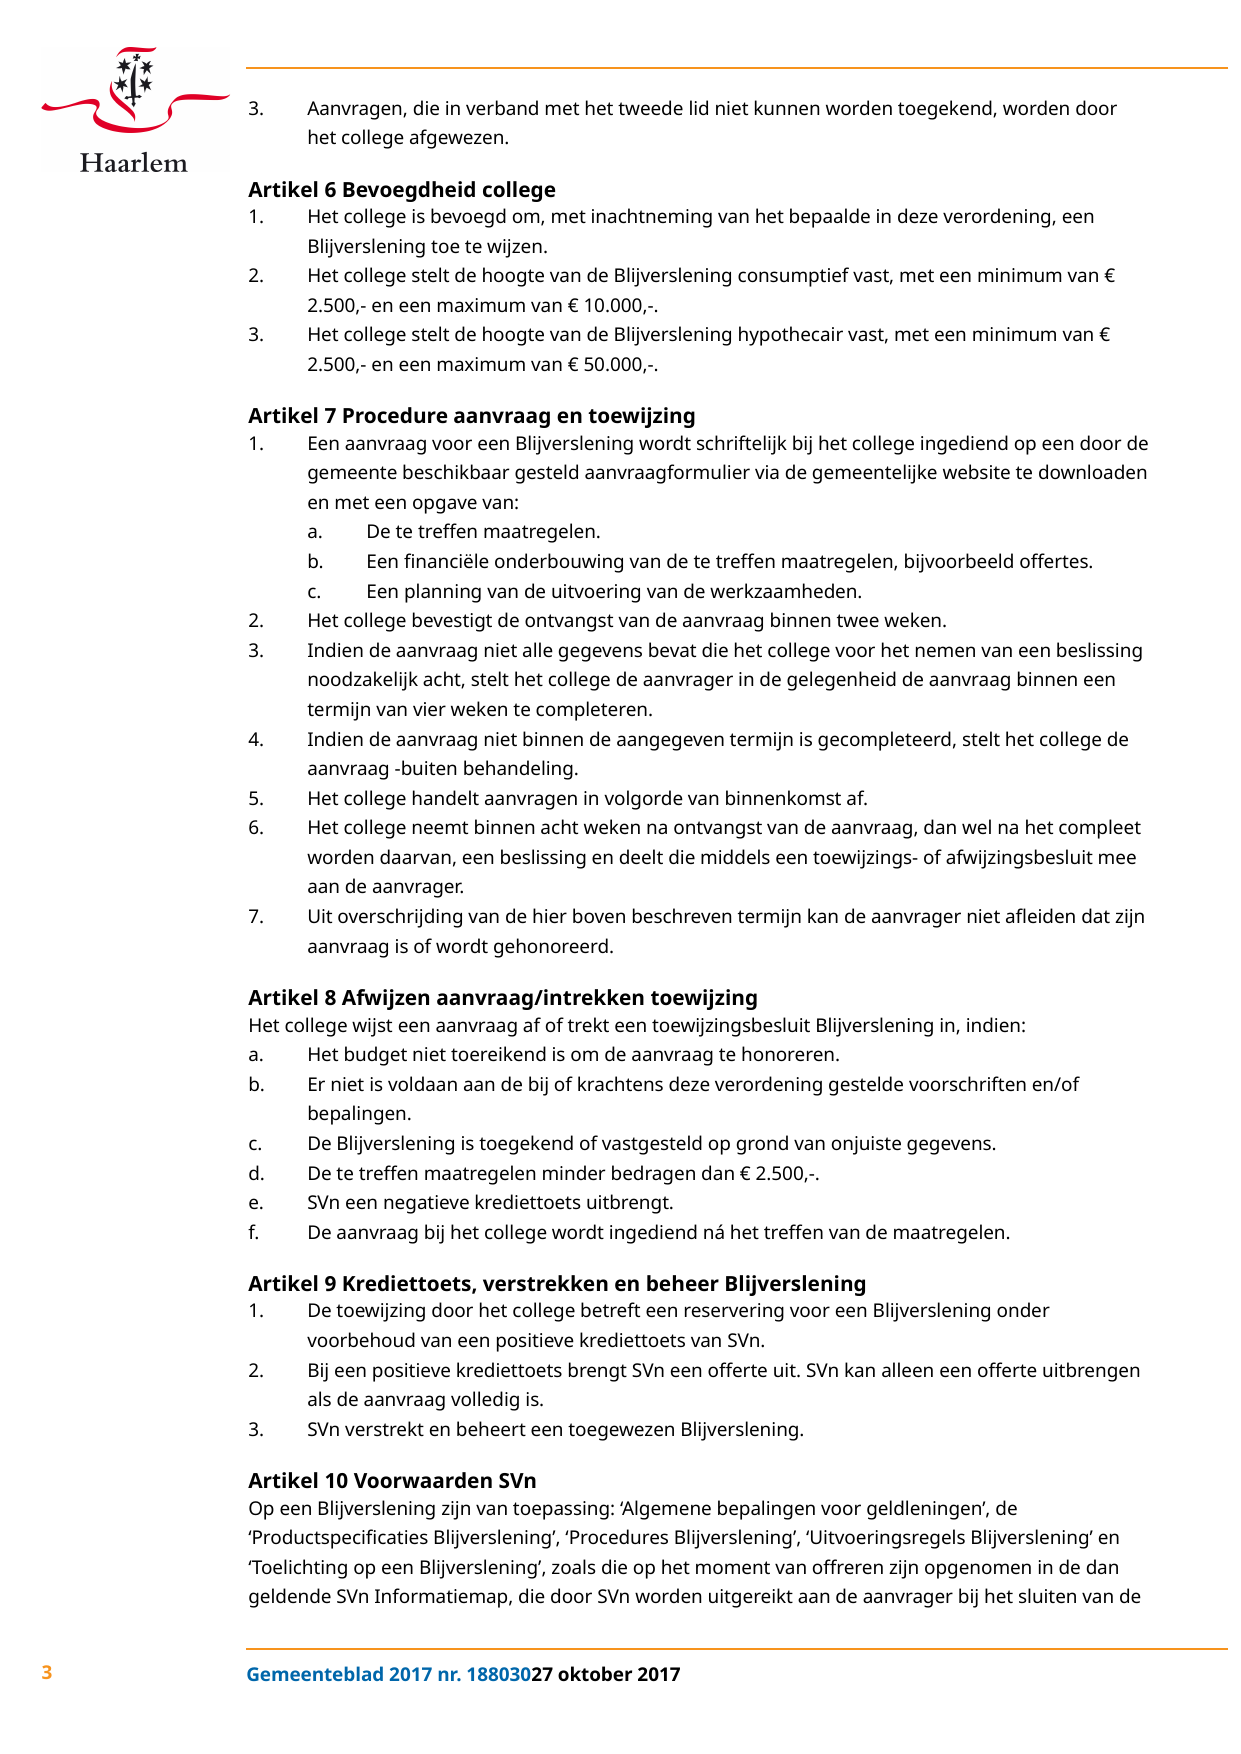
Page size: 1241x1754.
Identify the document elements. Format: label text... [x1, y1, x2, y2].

list Een aanvraag voor een Blijverslening wordt schriftelijk bij het college ingediend op een door de gemeente beschikbaar gesteld aanvraagformulier via de gemeentelijke website te downloaden en met een opgave van: [248, 430, 1152, 515]
list De aanvraag bij het college wordt ingediend ná het treffen van de maatregelen. [248, 1219, 1152, 1244]
picture [41, 47, 231, 172]
list De te treffen maatregelen. [307, 519, 1152, 544]
list Aanvragen, die in verband met het tweede lid niet kunnen worden toegekend, worden door het college afgewezen. [248, 95, 1152, 150]
text Artikel 9 Krediettoets, verstrekken en beheer Blijverslening [248, 1269, 1152, 1298]
list Het college stelt de hoogte van de Blijverslening hypothecair vast, met een minimum van € 2.500,- en een maximum van € 50.000,-. [248, 322, 1152, 377]
list Een planning van de uitvoering van de werkzaamheden. [307, 578, 1152, 604]
list De toewijzing door het college betreft een reservering voor een Blijverslening onder voorbehoud van een positieve krediettoets van SVn. [248, 1298, 1152, 1353]
list Het college stelt de hoogte van de Blijverslening consumptief vast, met een minimum van € 2.500,- en een maximum van € 10.000,-. [248, 262, 1152, 318]
list Het college neemt binnen acht weken na ontvangst van de aanvraag, dan wel na het compleet worden daarvan, een beslissing en deelt die middels een toewijzings- of afwijzingsbesluit mee aan de aanvrager. [248, 814, 1152, 899]
list Een financiële onderbouwing van de te treffen maatregelen, bijvoorbeeld offertes. [307, 548, 1152, 574]
list Indien de aanvraag niet binnen de aangegeven termijn is gecompleteerd, stelt het college de aanvraag -buiten behandeling. [248, 726, 1152, 781]
list Bij een positieve krediettoets brengt SVn een offerte uit. SVn kan alleen een offerte uitbrengen als de aanvraag volledig is. [248, 1357, 1152, 1412]
text Artikel 8 Afwijzen aanvraag/intrekken toewijzing [248, 983, 1152, 1012]
list Uit overschrijding van de hier boven beschreven termijn kan de aanvrager niet afleiden dat zijn aanvraag is of wordt gehonoreerd. [248, 903, 1152, 959]
text Artikel 7 Procedure aanvraag en toewijzing [248, 402, 1152, 430]
list Er niet is voldaan aan de bij of krachtens deze verordening gestelde voorschriften en/of bepalingen. [248, 1071, 1152, 1126]
list Het college is bevoegd om, met inachtneming van het bepaalde in deze verordening, een Blijverslening toe te wijzen. [248, 203, 1152, 258]
list Het college handelt aanvragen in volgorde van binnenkomst af. [248, 785, 1152, 811]
text Artikel 6 Bevoegdheid college [248, 175, 1152, 203]
list SVn verstrekt en beheert een toegewezen Blijverslening. [248, 1416, 1152, 1442]
list Het budget niet toereikend is om de aanvraag te honoreren. [248, 1041, 1152, 1067]
text Het college wijst een aanvraag af of trekt een toewijzingsbesluit Blijverslening in, indien: [248, 1012, 1152, 1037]
list SVn een negatieve krediettoets uitbrengt. [248, 1189, 1152, 1215]
text Artikel 10 Voorwaarden SVn [248, 1466, 1152, 1495]
text Op een Blijverslening zijn van toepassing: ‘Algemene bepalingen voor geldleningen’, de ‘Productspecificaties Blijverslening’, ‘Procedures Blijverslening’, ‘Uitvoeringsregels Blijverslening’ en ‘Toelichting op een Blijverslening’, zoals die op het moment van offreren zijn opgenomen in de dan geldende SVn Informatiemap, die door SVn worden uitgereikt aan de aanvrager bij het sluiten van de [248, 1495, 1152, 1609]
list De Blijverslening is toegekend of vastgesteld op grond van onjuiste gegevens. [248, 1130, 1152, 1156]
list Het college bevestigt de ontvangst van de aanvraag binnen twee weken. [248, 607, 1152, 633]
list Indien de aanvraag niet alle gegevens bevat die het college voor het nemen van een beslissing noodzakelijk acht, stelt het college de aanvrager in de gelegenheid de aanvraag binnen een termijn van vier weken te completeren. [248, 637, 1152, 722]
list De te treffen maatregelen minder bedragen dan € 2.500,-. [248, 1160, 1152, 1185]
